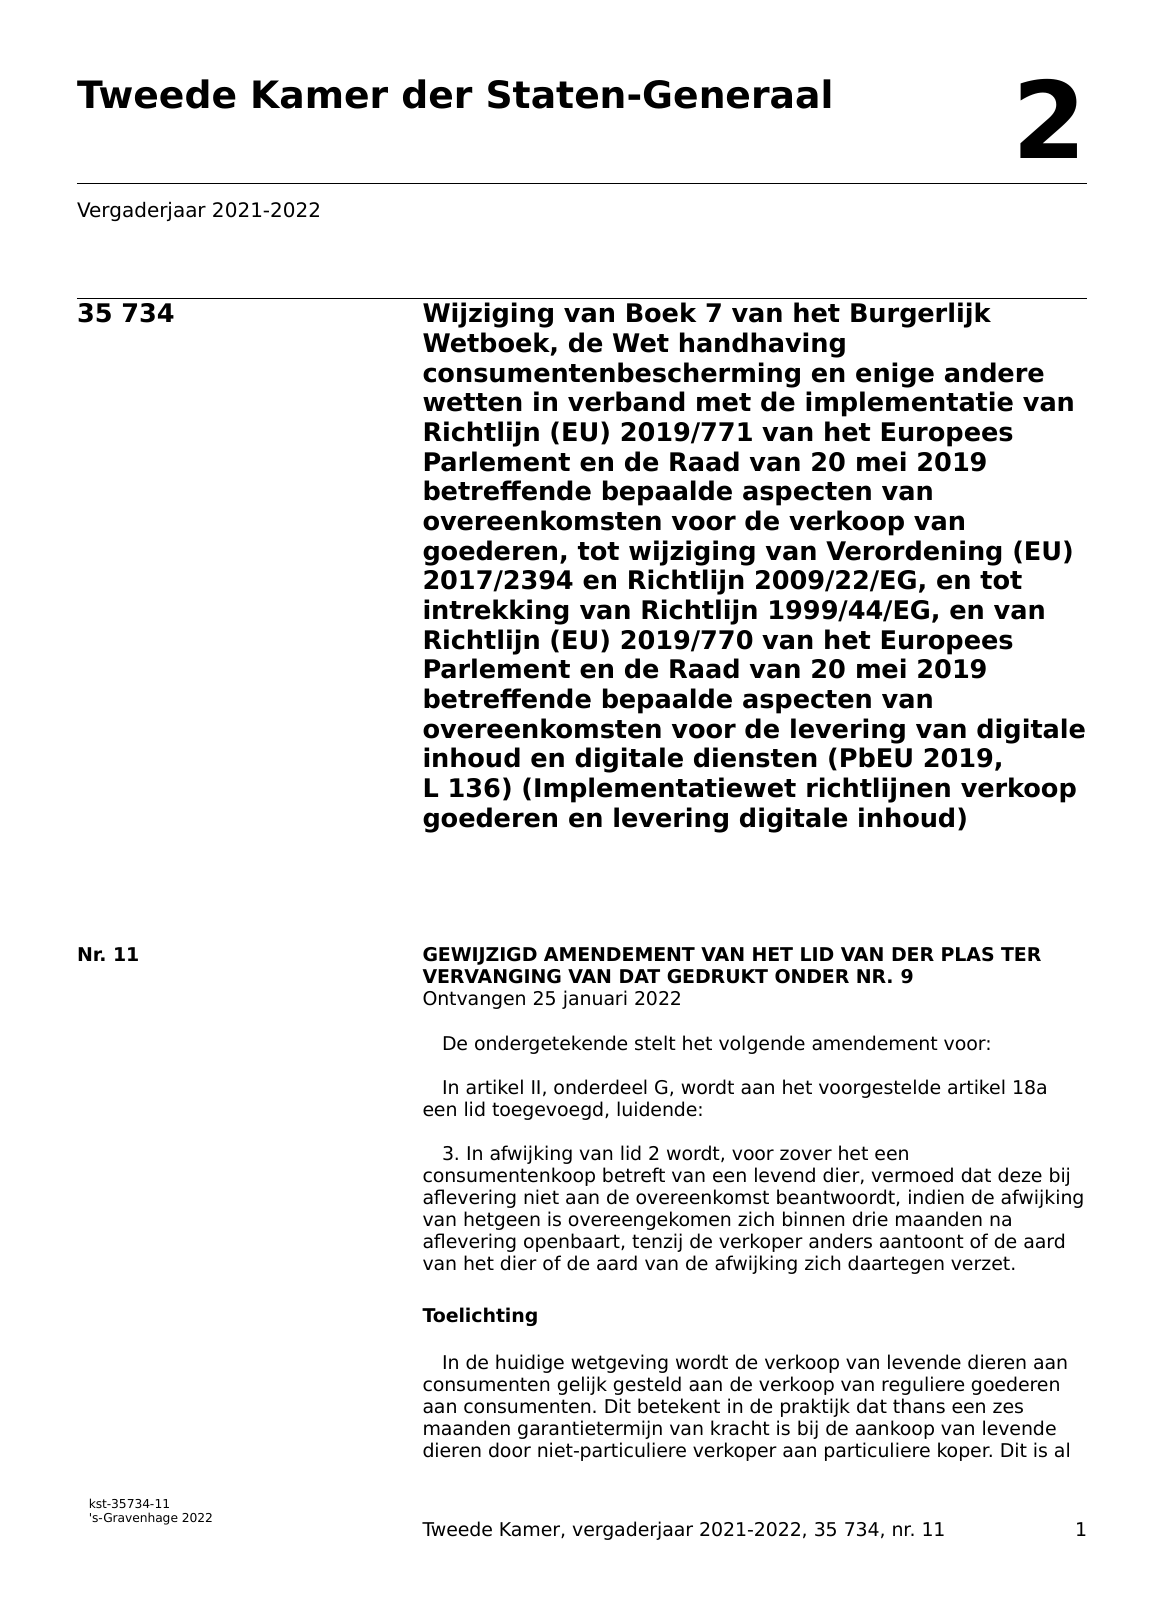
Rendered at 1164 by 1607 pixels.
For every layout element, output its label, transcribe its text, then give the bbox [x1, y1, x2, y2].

text In artikel II, onderdeel G, wordt aan het voorgestelde artikel 18a een lid toegevoegd, luidende: [422, 1077, 1087, 1121]
text Ontvangen 25 januari 2022 [422, 988, 1087, 1010]
subtitle Toelichting [422, 1305, 1087, 1327]
subtitle Nr. 11 GEWIJZIGD AMENDEMENT VAN HET LID VAN DER PLAS TER VERVANGING VAN DAT GEDRUKT ONDER NR. 9 [77, 944, 1087, 988]
text kst-35734-11 [88, 1497, 323, 1511]
table_header Tweede Kamer der Staten-Generaal [77, 59, 886, 183]
text 's-Gravenhage 2022 [88, 1511, 323, 1525]
table_header 2 [886, 59, 1087, 183]
text De ondergetekende stelt het volgende amendement voor: [422, 1032, 1087, 1054]
table_cell Vergaderjaar 2021-2022 [77, 184, 1087, 298]
text 3. In afwijking van lid 2 wordt, voor zover het een consumentenkoop betreft van een levend dier, vermoed dat deze bij aflevering niet aan de overeenkomst beantwoordt, indien de afwijking van hetgeen is overeengekomen zich binnen drie maanden na aflevering openbaart, tenzij de verkoper anders aantoont of de aard van het dier of de aard van de afwijking zich daartegen verzet. [422, 1143, 1087, 1275]
subtitle 35 734 Wijziging van Boek 7 van het Burgerlijk Wetboek, de Wet handhaving consumentenbescherming en enige andere wetten in verband met de implementatie van Richtlijn (EU) 2019/771 van het Europees Parlement en de Raad van 20 mei 2019 betreffende bepaalde aspecten van overeenkomsten voor de verkoop van goederen, tot wijziging van Verordening (EU) 2017/2394 en Richtlijn 2009/22/EG, en tot intrekking van Richtlijn 1999/44/EG, en van Richtlijn (EU) 2019/770 van het Europees Parlement en de Raad van 20 mei 2019 betreffende bepaalde aspecten van overeenkomsten voor de levering van digitale inhoud en digitale diensten (PbEU 2019, L 136) (Implementatiewet richtlijnen verkoop goederen en levering digitale inhoud) [77, 299, 1087, 833]
text In de huidige wetgeving wordt de verkoop van levende dieren aan consumenten gelijk gesteld aan de verkoop van reguliere goederen aan consumenten. Dit betekent in de praktijk dat thans een zes maanden garantietermijn van kracht is bij de aankoop van levende dieren door niet-particuliere verkoper aan particuliere koper. Dit is al [422, 1352, 1087, 1462]
